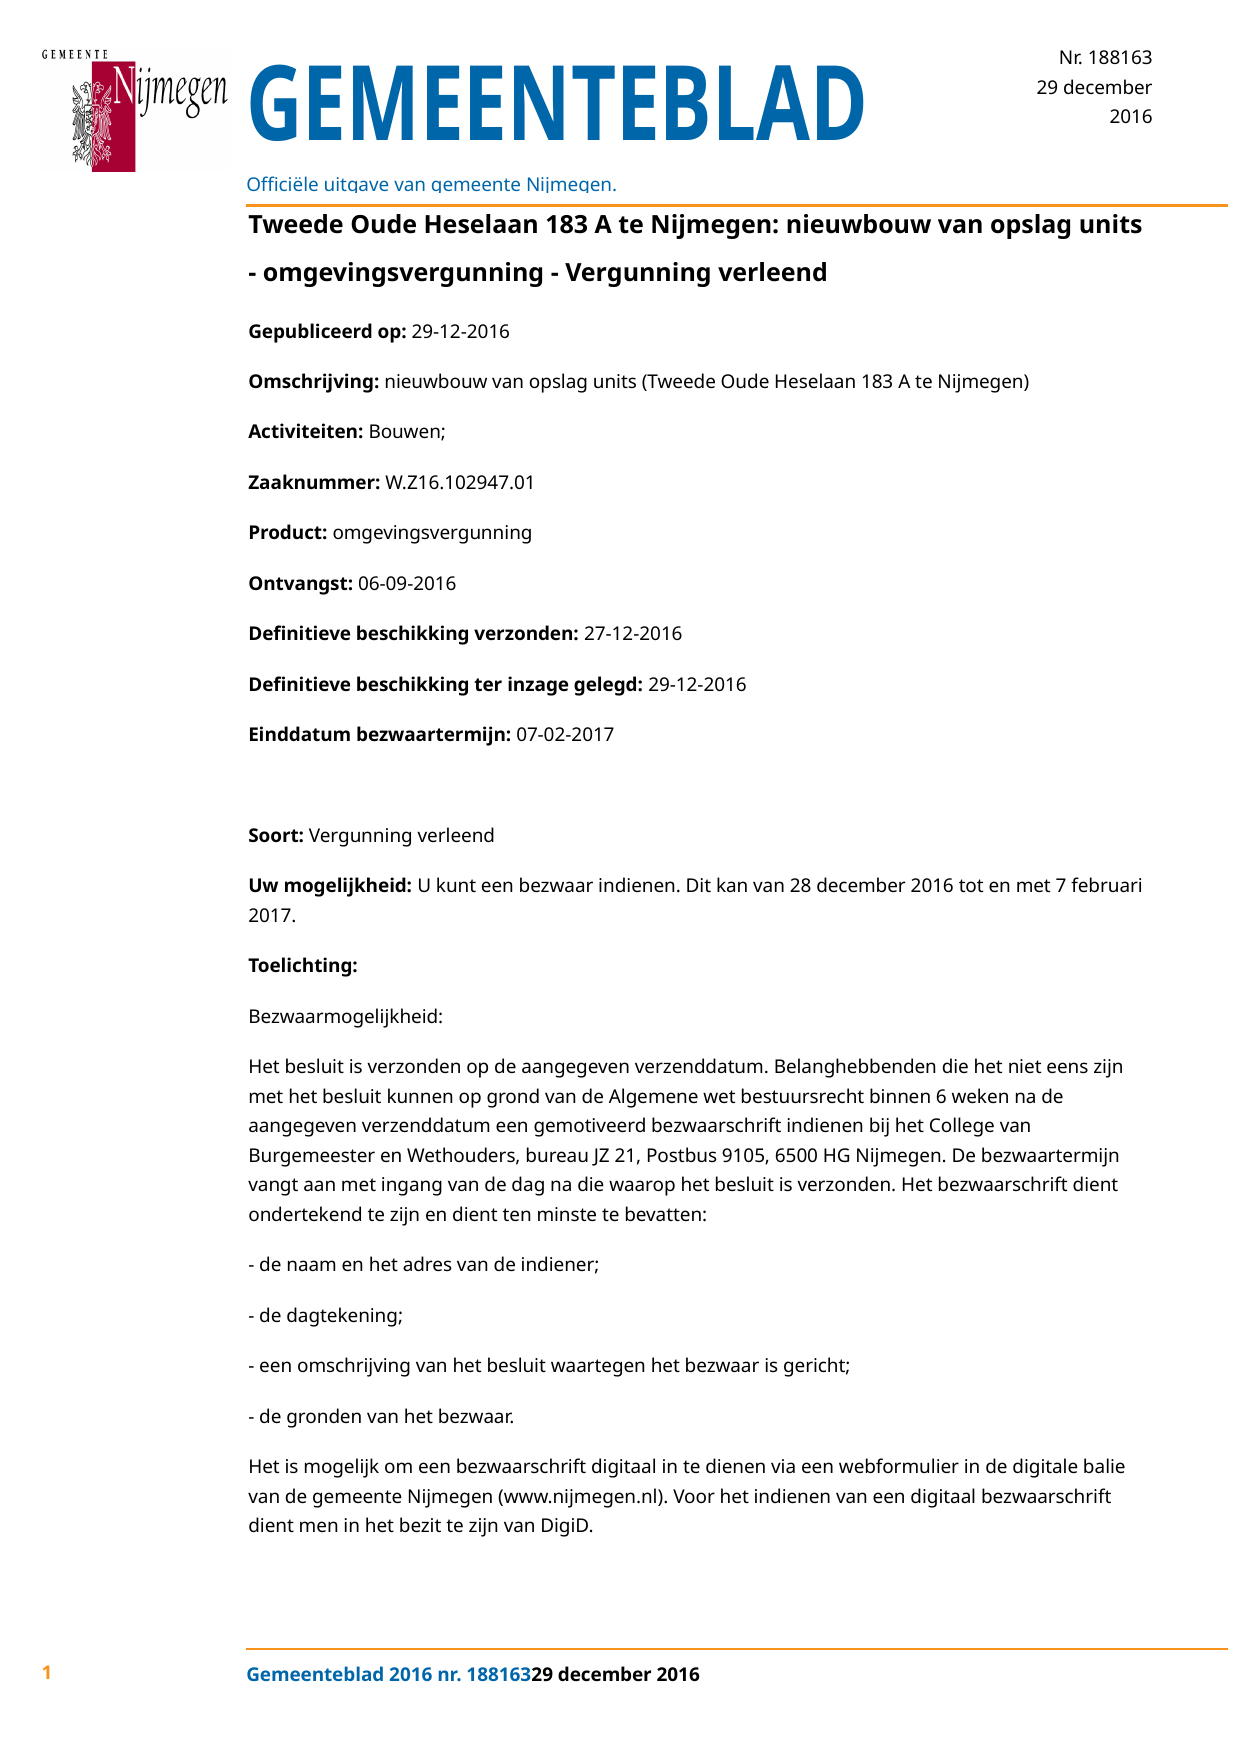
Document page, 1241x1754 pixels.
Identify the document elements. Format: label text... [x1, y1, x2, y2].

text Definitieve beschikking ter inzage gelegd: 29-12-2016 [248, 671, 1152, 697]
text Soort: Vergunning verleend [248, 822, 1152, 848]
text Activiteiten: Bouwen; [248, 419, 1152, 444]
text - de dagtekening; [248, 1302, 1152, 1328]
text Gepubliceerd op: 29-12-2016 [248, 318, 1152, 344]
text - de gronden van het bezwaar. [248, 1403, 1152, 1429]
text Omschrijving: nieuwbouw van opslag units (Tweede Oude Heselaan 183 A te Nijmegen) [248, 368, 1152, 394]
text Ontvangst: 06-09-2016 [248, 570, 1152, 596]
text - de naam en het adres van de indiener; [248, 1252, 1152, 1277]
text Bezwaarmogelijkheid: [248, 1003, 1152, 1029]
text Het is mogelijk om een bezwaarschrift digitaal in te dienen via een webformulier in de digitale balie van de gemeente Nijmegen (www.nijmegen.nl). Voor het indienen van een digitaal bezwaarschrift dient men in het bezit te zijn van DigiD. [248, 1453, 1152, 1538]
text Tweede Oude Heselaan 183 A te Nijmegen: nieuwbouw van opslag units - omgevingsvergunning - Vergunning verleend [248, 207, 1152, 288]
text Product: omgevingsvergunning [248, 519, 1152, 545]
text Zaaknummer: W.Z16.102947.01 [248, 469, 1152, 495]
text Uw mogelijkheid: U kunt een bezwaar indienen. Dit kan van 28 december 2016 tot en met 7 februari 2017. [248, 872, 1152, 928]
text Einddatum bezwaartermijn: 07-02-2017 [248, 721, 1152, 747]
text Het besluit is verzonden op de aangegeven verzenddatum. Belanghebbenden die het niet eens zijn met het besluit kunnen op grond van de Algemene wet bestuursrecht binnen 6 weken na de aangegeven verzenddatum een gemotiveerd bezwaarschrift indienen bij het College van Burgemeester en Wethouders, bureau JZ 21, Postbus 9105, 6500 HG Nijmegen. De bezwaartermijn vangt aan met ingang van de dag na die waarop het besluit is verzonden. Het bezwaarschrift dient ondertekend te zijn en dient ten minste te bevatten: [248, 1053, 1152, 1227]
text Toelichting: [248, 952, 1152, 978]
text Definitieve beschikking verzonden: 27-12-2016 [248, 620, 1152, 646]
text - een omschrijving van het besluit waartegen het bezwaar is gericht; [248, 1352, 1152, 1378]
picture [41, 47, 231, 172]
